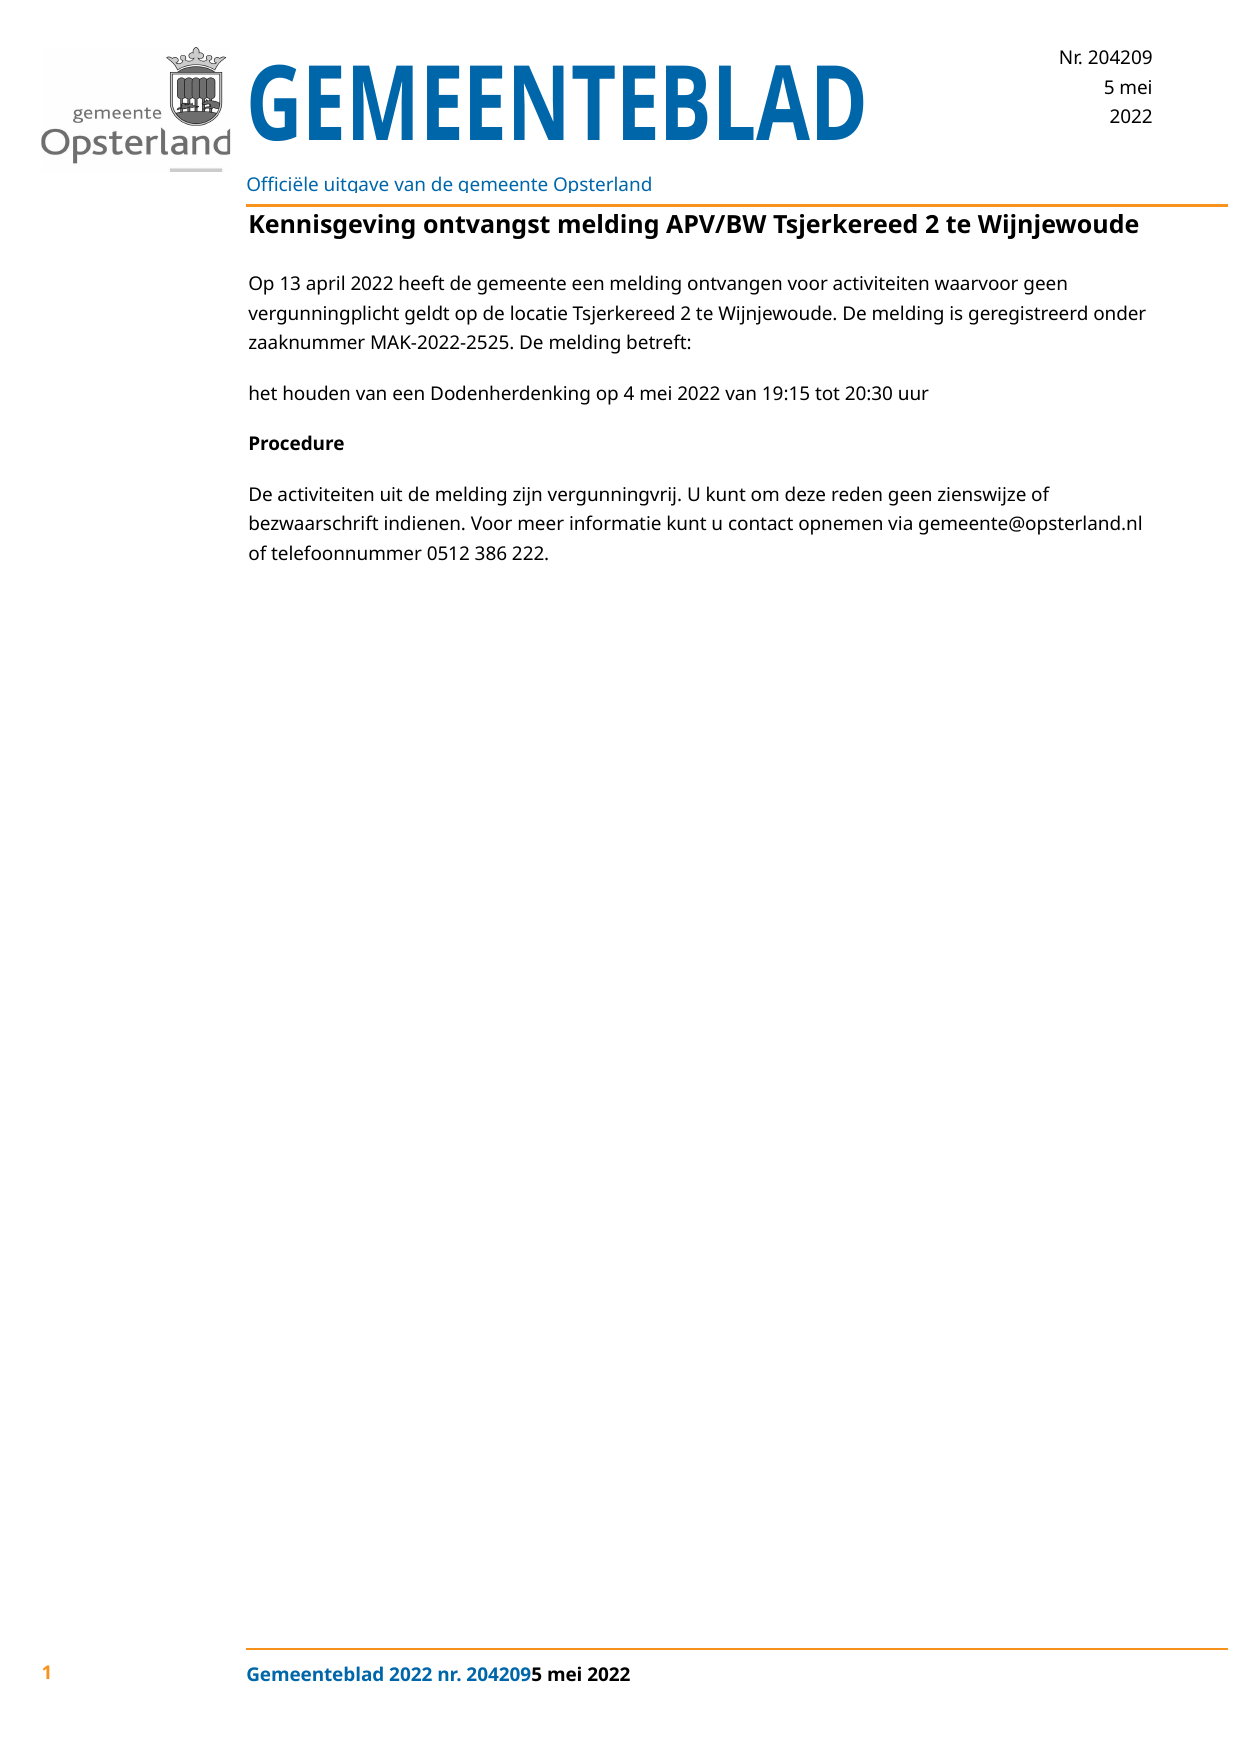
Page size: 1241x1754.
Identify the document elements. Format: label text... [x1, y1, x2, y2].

picture [41, 47, 231, 172]
text het houden van een Dodenherdenking op 4 mei 2022 van 19:15 tot 20:30 uur [248, 380, 1152, 406]
text Op 13 april 2022 heeft de gemeente een melding ontvangen voor activiteiten waarvoor geen vergunningplicht geldt op de locatie Tsjerkereed 2 te Wijnjewoude. De melding is geregistreerd onder zaaknummer MAK-2022-2525. De melding betreft: [248, 270, 1152, 355]
text Procedure [248, 430, 1152, 456]
text Kennisgeving ontvangst melding APV/BW Tsjerkereed 2 te Wijnjewoude [248, 207, 1152, 241]
text De activiteiten uit de melding zijn vergunningvrij. U kunt om deze reden geen zienswijze of bezwaarschrift indienen. Voor meer informatie kunt u contact opnemen via gemeente@opsterland.nl of telefoonnummer 0512 386 222. [248, 481, 1152, 566]
